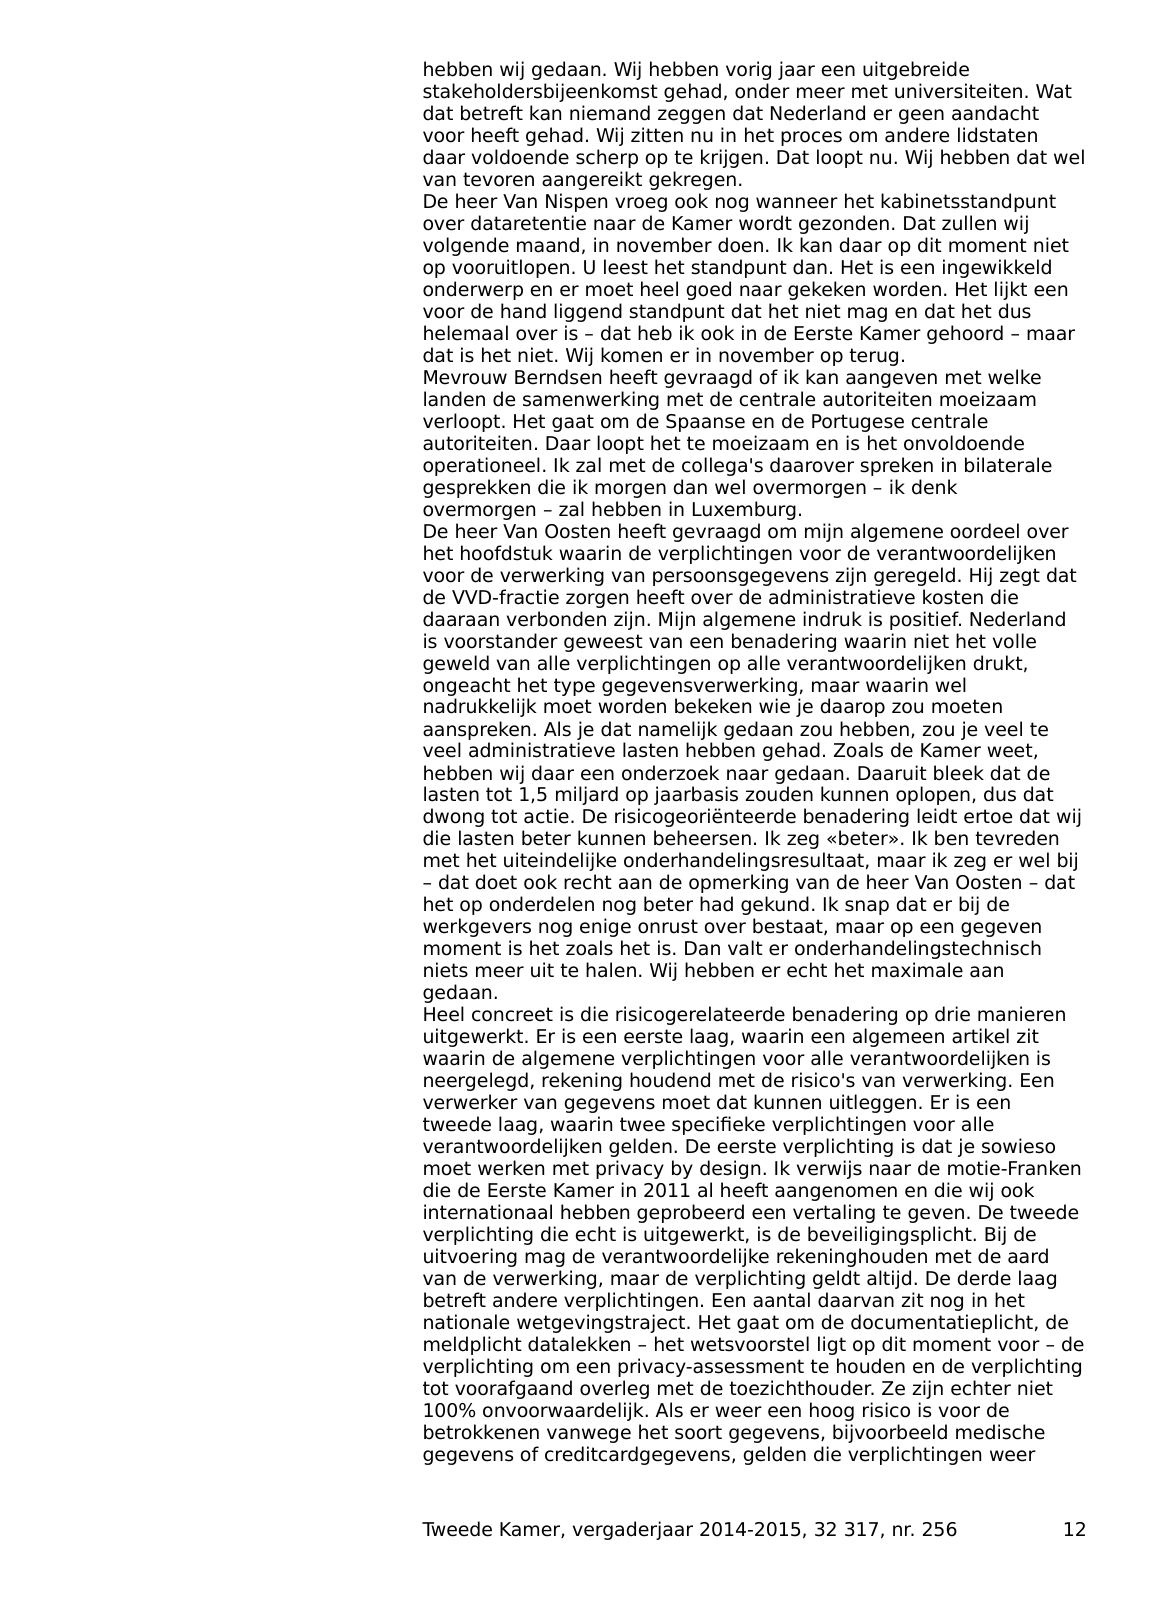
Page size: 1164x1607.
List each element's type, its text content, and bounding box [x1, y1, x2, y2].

text Heel concreet is die risicogerelateerde benadering op drie manieren uitgewerkt. Er is een eerste laag, waarin een algemeen artikel zit waarin de algemene verplichtingen voor alle verantwoordelijken is neergelegd, rekening houdend met de risico's van verwerking. Een verwerker van gegevens moet dat kunnen uitleggen. Er is een tweede laag, waarin twee specifieke verplichtingen voor alle verantwoordelijken gelden. De eerste verplichting is dat je sowieso moet werken met privacy by design. Ik verwijs naar de motie-Franken die de Eerste Kamer in 2011 al heeft aangenomen en die wij ook internationaal hebben geprobeerd een vertaling te geven. De tweede verplichting die echt is uitgewerkt, is de beveiligingsplicht. Bij de uitvoering mag de verantwoordelijke rekeninghouden met de aard van de verwerking, maar de verplichting geldt altijd. De derde laag betreft andere verplichtingen. Een aantal daarvan zit nog in het nationale wetgevingstraject. Het gaat om de documentatieplicht, de meldplicht datalekken – het wetsvoorstel ligt op dit moment voor – de verplichting om een privacy-assessment te houden en de verplichting tot voorafgaand overleg met de toezichthouder. Ze zijn echter niet 100% onvoorwaardelijk. Als er weer een hoog risico is voor de betrokkenen vanwege het soort gegevens, bijvoorbeeld medische gegevens of creditcardgegevens, gelden die verplichtingen weer [422, 1004, 1087, 1466]
text Mevrouw Berndsen heeft gevraagd of ik kan aangeven met welke landen de samenwerking met de centrale autoriteiten moeizaam verloopt. Het gaat om de Spaanse en de Portugese centrale autoriteiten. Daar loopt het te moeizaam en is het onvoldoende operationeel. Ik zal met de collega's daarover spreken in bilaterale gesprekken die ik morgen dan wel overmorgen – ik denk overmorgen – zal hebben in Luxemburg. [422, 367, 1087, 521]
text De heer Van Oosten heeft gevraagd om mijn algemene oordeel over het hoofdstuk waarin de verplichtingen voor de verantwoordelijken voor de verwerking van persoonsgegevens zijn geregeld. Hij zegt dat de VVD-fractie zorgen heeft over de administratieve kosten die daaraan verbonden zijn. Mijn algemene indruk is positief. Nederland is voorstander geweest van een benadering waarin niet het volle geweld van alle verplichtingen op alle verantwoordelijken drukt, ongeacht het type gegevensverwerking, maar waarin wel nadrukkelijk moet worden bekeken wie je daarop zou moeten aanspreken. Als je dat namelijk gedaan zou hebben, zou je veel te veel administratieve lasten hebben gehad. Zoals de Kamer weet, hebben wij daar een onderzoek naar gedaan. Daaruit bleek dat de lasten tot 1,5 miljard op jaarbasis zouden kunnen oplopen, dus dat dwong tot actie. De risicogeoriënteerde benadering leidt ertoe dat wij die lasten beter kunnen beheersen. Ik zeg «beter». Ik ben tevreden met het uiteindelijke onderhandelingsresultaat, maar ik zeg er wel bij – dat doet ook recht aan de opmerking van de heer Van Oosten – dat het op onderdelen nog beter had gekund. Ik snap dat er bij de werkgevers nog enige onrust over bestaat, maar op een gegeven moment is het zoals het is. Dan valt er onderhandelingstechnisch niets meer uit te halen. Wij hebben er echt het maximale aan gedaan. [422, 521, 1087, 1004]
text hebben wij gedaan. Wij hebben vorig jaar een uitgebreide stakeholdersbijeenkomst gehad, onder meer met universiteiten. Wat dat betreft kan niemand zeggen dat Nederland er geen aandacht voor heeft gehad. Wij zitten nu in het proces om andere lidstaten daar voldoende scherp op te krijgen. Dat loopt nu. Wij hebben dat wel van tevoren aangereikt gekregen. [422, 59, 1087, 191]
text De heer Van Nispen vroeg ook nog wanneer het kabinetsstandpunt over dataretentie naar de Kamer wordt gezonden. Dat zullen wij volgende maand, in november doen. Ik kan daar op dit moment niet op vooruitlopen. U leest het standpunt dan. Het is een ingewikkeld onderwerp en er moet heel goed naar gekeken worden. Het lijkt een voor de hand liggend standpunt dat het niet mag en dat het dus helemaal over is – dat heb ik ook in de Eerste Kamer gehoord – maar dat is het niet. Wij komen er in november op terug. [422, 191, 1087, 367]
